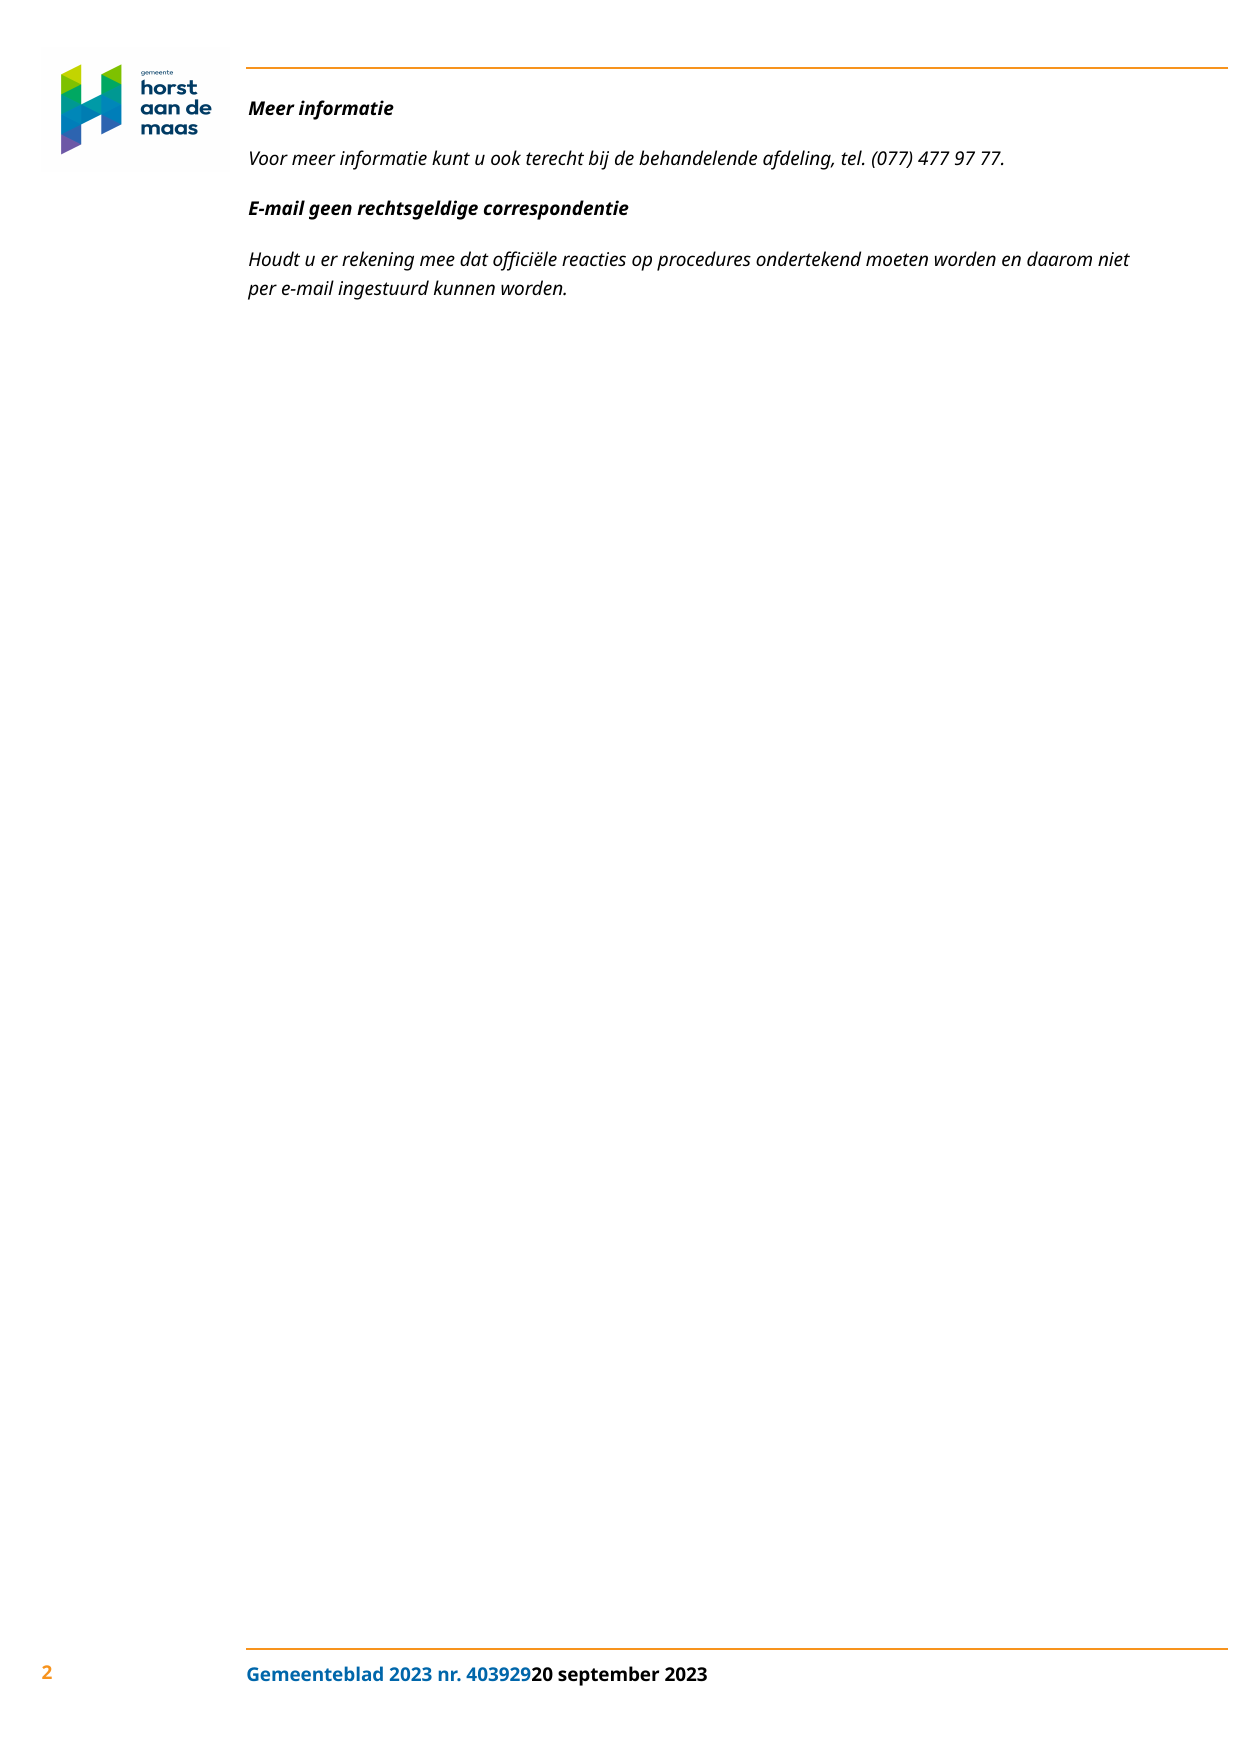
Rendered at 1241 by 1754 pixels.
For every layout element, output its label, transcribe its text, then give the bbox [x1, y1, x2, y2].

text Houdt u er rekening mee dat officiële reacties op procedures ondertekend moeten worden en daarom niet per e-mail ingestuurd kunnen worden. [248, 246, 1152, 301]
text E-mail geen rechtsgeldige correspondentie [248, 196, 1152, 221]
picture [41, 47, 231, 172]
text Voor meer informatie kunt u ook terecht bij de behandelende afdeling, tel. (077) 477 97 77. [248, 145, 1152, 171]
text Meer informatie [248, 95, 1152, 121]
